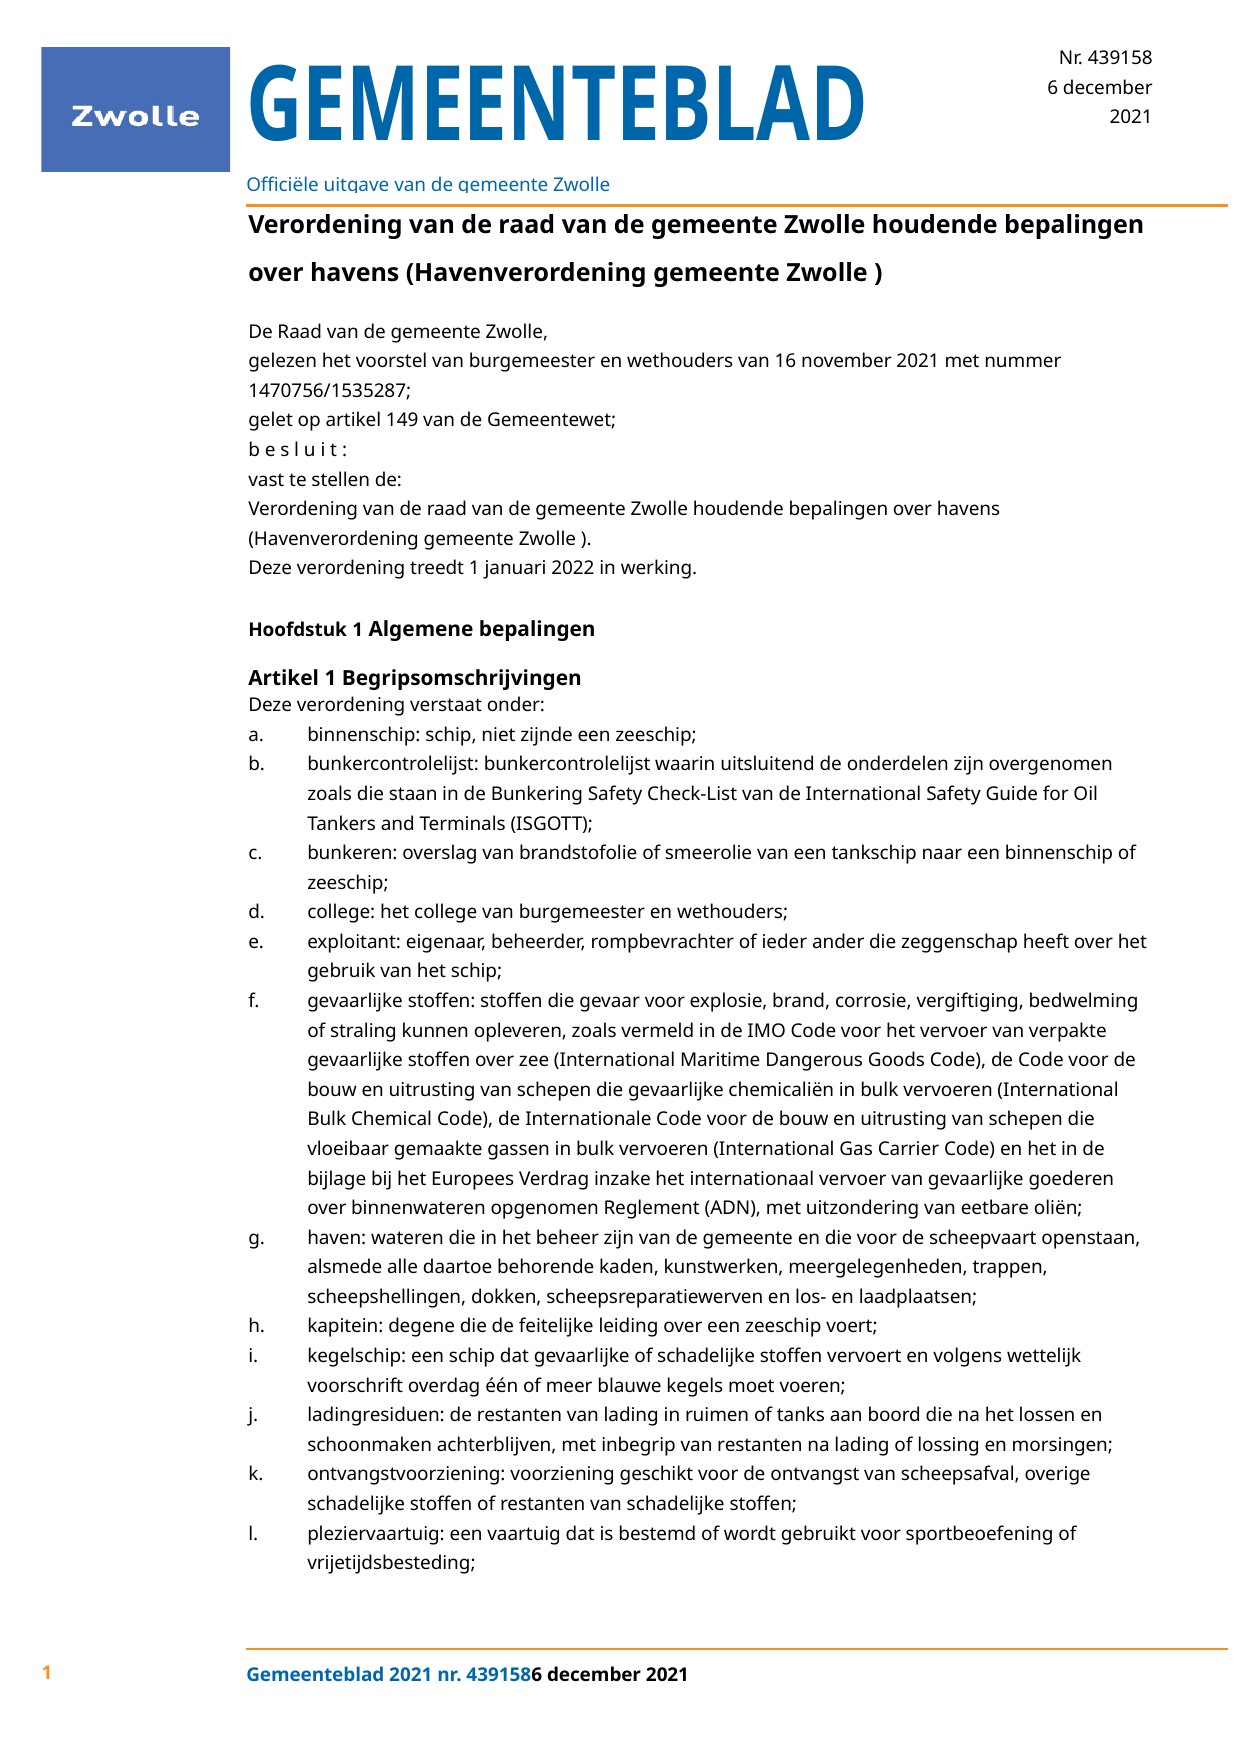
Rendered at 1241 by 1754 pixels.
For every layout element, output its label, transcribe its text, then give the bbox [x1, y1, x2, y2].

text Verordening van de raad van de gemeente Zwolle houdende bepalingen over havens (Havenverordening gemeente Zwolle ) [248, 207, 1152, 288]
list binnenschip: schip, niet zijnde een zeeschip; [248, 721, 1152, 747]
list pleziervaartuig: een vaartuig dat is bestemd of wordt gebruikt voor sportbeoefening of vrijetijdsbesteding; [248, 1520, 1152, 1575]
text gelet op artikel 149 van de Gemeentewet; [248, 407, 1152, 432]
text Verordening van de raad van de gemeente Zwolle houdende bepalingen over havens (Havenverordening gemeente Zwolle ). [248, 495, 1152, 551]
text gelezen het voorstel van burgemeester en wethouders van 16 november 2021 met nummer 1470756/1535287; [248, 347, 1152, 403]
list gevaarlijke stoffen: stoffen die gevaar voor explosie, brand, corrosie, vergiftiging, bedwelming of straling kunnen opleveren, zoals vermeld in de IMO Code voor het vervoer van verpakte gevaarlijke stoffen over zee (International Maritime Dangerous Goods Code), de Code voor de bouw en uitrusting van schepen die gevaarlijke chemicaliën in bulk vervoeren (International Bulk Chemical Code), de Internationale Code voor de bouw en uitrusting van schepen die vloeibaar gemaakte gassen in bulk vervoeren (International Gas Carrier Code) en het in de bijlage bij het Europees Verdrag inzake het internationaal vervoer van gevaarlijke goederen over binnenwateren opgenomen Reglement (ADN), met uitzondering van eetbare oliën; [248, 987, 1152, 1220]
text De Raad van de gemeente Zwolle, [248, 318, 1152, 344]
list ontvangstvoorziening: voorziening geschikt voor de ontvangst van scheepsafval, overige schadelijke stoffen of restanten van schadelijke stoffen; [248, 1461, 1152, 1516]
list bunkercontrolelijst: bunkercontrolelijst waarin uitsluitend de onderdelen zijn overgenomen zoals die staan in de Bunkering Safety Check-List van de International Safety Guide for Oil Tankers and Terminals (ISGOTT); [248, 751, 1152, 836]
text Artikel 1 Begripsomschrijvingen [248, 663, 1152, 691]
text Deze verordening verstaat onder: [248, 691, 1152, 717]
list kegelschip: een schip dat gevaarlijke of schadelijke stoffen vervoert en volgens wettelijk voorschrift overdag één of meer blauwe kegels moet voeren; [248, 1342, 1152, 1398]
picture [41, 47, 231, 172]
list haven: wateren die in het beheer zijn van de gemeente en die voor de scheepvaart openstaan, alsmede alle daartoe behorende kaden, kunstwerken, meergelegenheden, trappen, scheepshellingen, dokken, scheepsreparatiewerven en los- en laadplaatsen; [248, 1224, 1152, 1309]
list bunkeren: overslag van brandstofolie of smeerolie van een tankschip naar een binnenschip of zeeschip; [248, 839, 1152, 895]
list kapitein: degene die de feitelijke leiding over een zeeschip voert; [248, 1313, 1152, 1338]
text Deze verordening treedt 1 januari 2022 in werking. [248, 554, 1152, 580]
text vast te stellen de: [248, 466, 1152, 492]
list exploitant: eigenaar, beheerder, rompbevrachter of ieder ander die zeggenschap heeft over het gebruik van het schip; [248, 928, 1152, 983]
text b e s l u i t : [248, 436, 1152, 462]
list ladingresiduen: de restanten van lading in ruimen of tanks aan boord die na het lossen en schoonmaken achterblijven, met inbegrip van restanten na lading of lossing en morsingen; [248, 1401, 1152, 1457]
text Hoofdstuk 1 Algemene bepalingen [248, 614, 1152, 642]
list college: het college van burgemeester en wethouders; [248, 898, 1152, 924]
